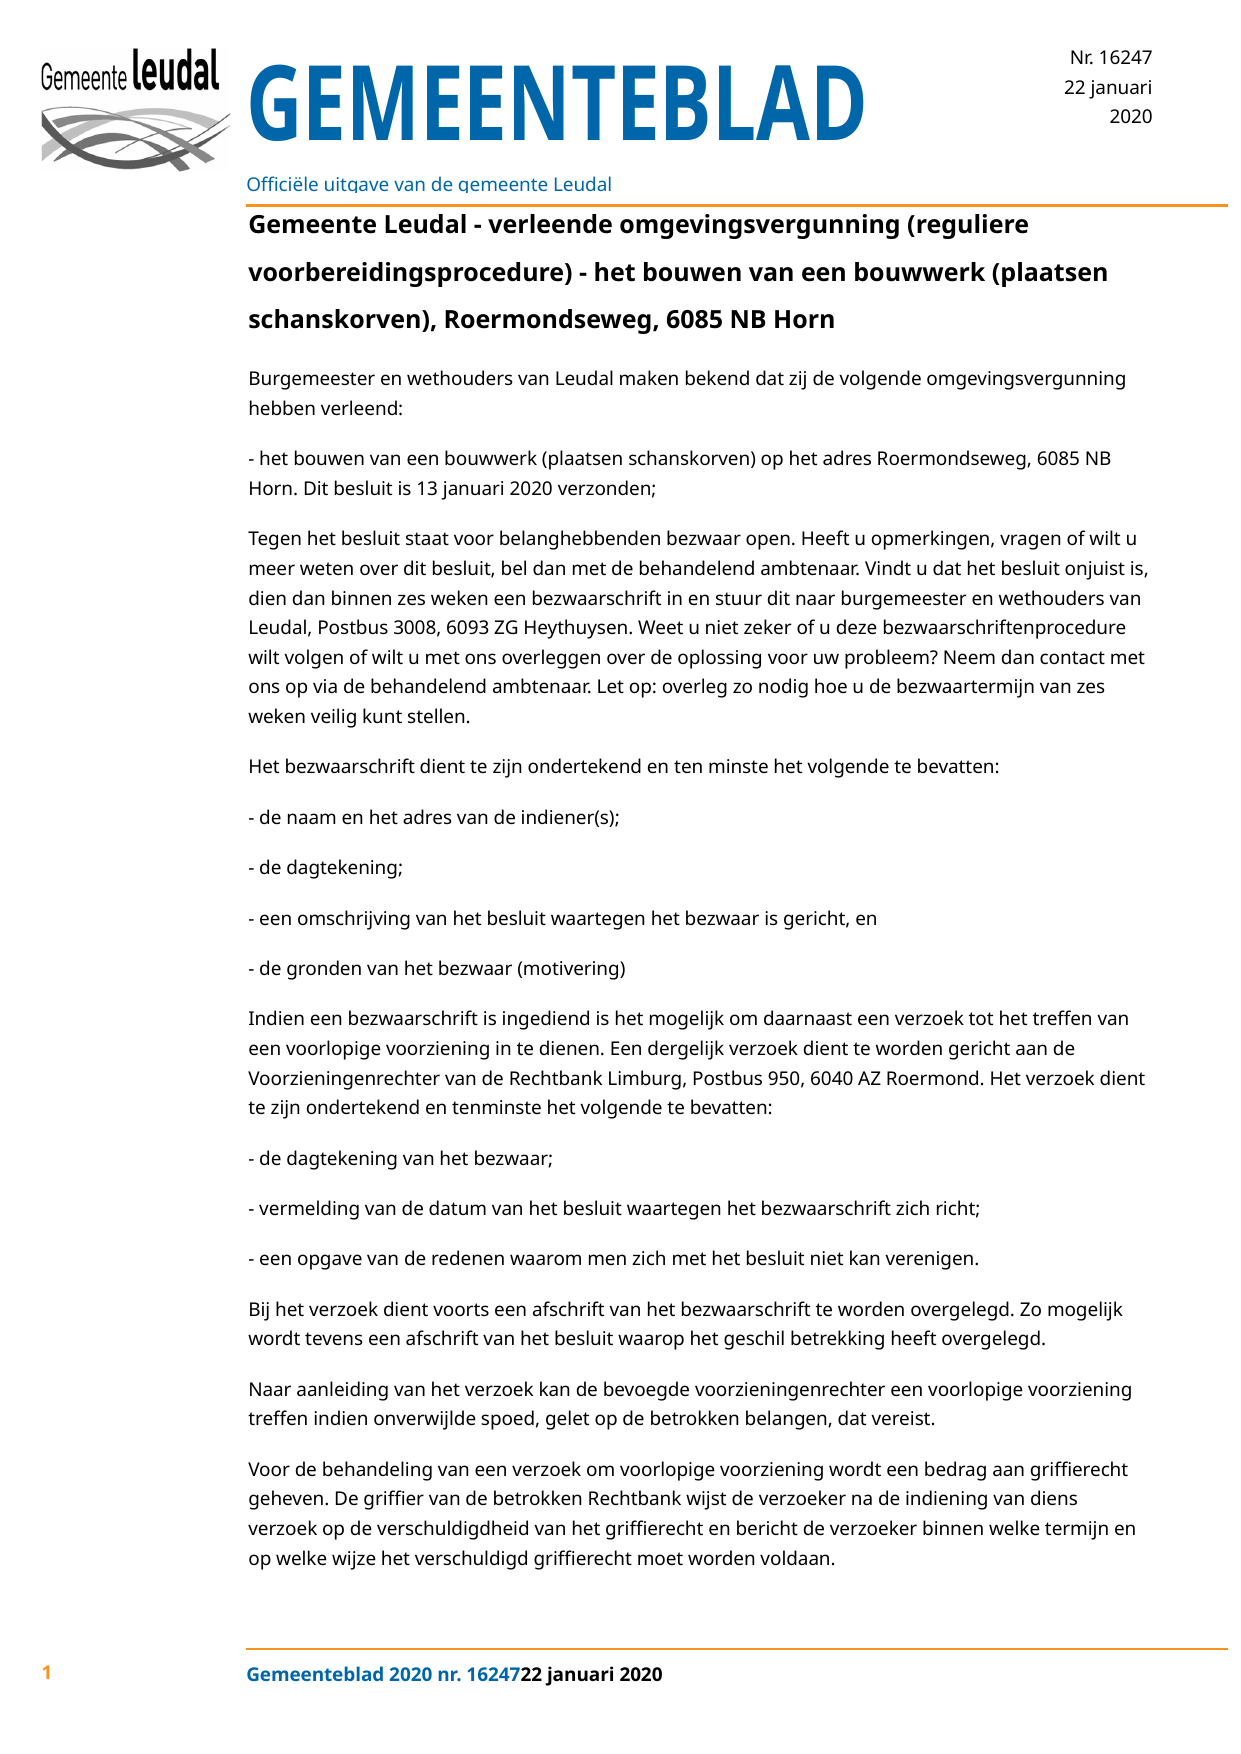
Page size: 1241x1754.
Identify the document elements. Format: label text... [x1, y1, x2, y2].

text Gemeente Leudal - verleende omgevingsvergunning (reguliere voorbereidingsprocedure) - het bouwen van een bouwwerk (plaatsen schanskorven), Roermondseweg, 6085 NB Horn [248, 207, 1152, 336]
text - de dagtekening van het bezwaar; [248, 1145, 1152, 1170]
text Voor de behandeling van een verzoek om voorlopige voorziening wordt een bedrag aan griffierecht geheven. De griffier van de betrokken Rechtbank wijst de verzoeker na de indiening van diens verzoek op de verschuldigdheid van het griffierecht en bericht de verzoeker binnen welke termijn en op welke wijze het verschuldigd griffierecht moet worden voldaan. [248, 1456, 1152, 1570]
text - het bouwen van een bouwwerk (plaatsen schanskorven) op het adres Roermondseweg, 6085 NB Horn. Dit besluit is 13 januari 2020 verzonden; [248, 446, 1152, 501]
picture [41, 47, 231, 172]
text Bij het verzoek dient voorts een afschrift van het bezwaarschrift te worden overgelegd. Zo mogelijk wordt tevens een afschrift van het besluit waarop het geschil betrekking heeft overgelegd. [248, 1296, 1152, 1351]
text Burgemeester en wethouders van Leudal maken bekend dat zij de volgende omgevingsvergunning hebben verleend: [248, 366, 1152, 421]
text - de naam en het adres van de indiener(s); [248, 804, 1152, 829]
text - de dagtekening; [248, 854, 1152, 880]
text Indien een bezwaarschrift is ingediend is het mogelijk om daarnaast een verzoek tot het treffen van een voorlopige voorziening in te dienen. Een dergelijk verzoek dient te worden gericht aan de Voorzieningenrechter van de Rechtbank Limburg, Postbus 950, 6040 AZ Roermond. Het verzoek dient te zijn ondertekend en tenminste het volgende te bevatten: [248, 1006, 1152, 1120]
text - vermelding van de datum van het besluit waartegen het bezwaarschrift zich richt; [248, 1195, 1152, 1221]
text - een opgave van de redenen waarom men zich met het besluit niet kan verenigen. [248, 1246, 1152, 1271]
text - de gronden van het bezwaar (motivering) [248, 955, 1152, 981]
text - een omschrijving van het besluit waartegen het bezwaar is gericht, en [248, 905, 1152, 930]
text Het bezwaarschrift dient te zijn ondertekend en ten minste het volgende te bevatten: [248, 753, 1152, 779]
text Tegen het besluit staat voor belanghebbenden bezwaar open. Heeft u opmerkingen, vragen of wilt u meer weten over dit besluit, bel dan met de behandelend ambtenaar. Vindt u dat het besluit onjuist is, dien dan binnen zes weken een bezwaarschrift in en stuur dit naar burgemeester en wethouders van Leudal, Postbus 3008, 6093 ZG Heythuysen. Weet u niet zeker of u deze bezwaarschriftenprocedure wilt volgen of wilt u met ons overleggen over de oplossing voor uw probleem? Neem dan contact met ons op via de behandelend ambtenaar. Let op: overleg zo nodig hoe u de bezwaartermijn van zes weken veilig kunt stellen. [248, 526, 1152, 729]
text Naar aanleiding van het verzoek kan de bevoegde voorzieningenrechter een voorlopige voorziening treffen indien onverwijlde spoed, gelet op de betrokken belangen, dat vereist. [248, 1376, 1152, 1431]
